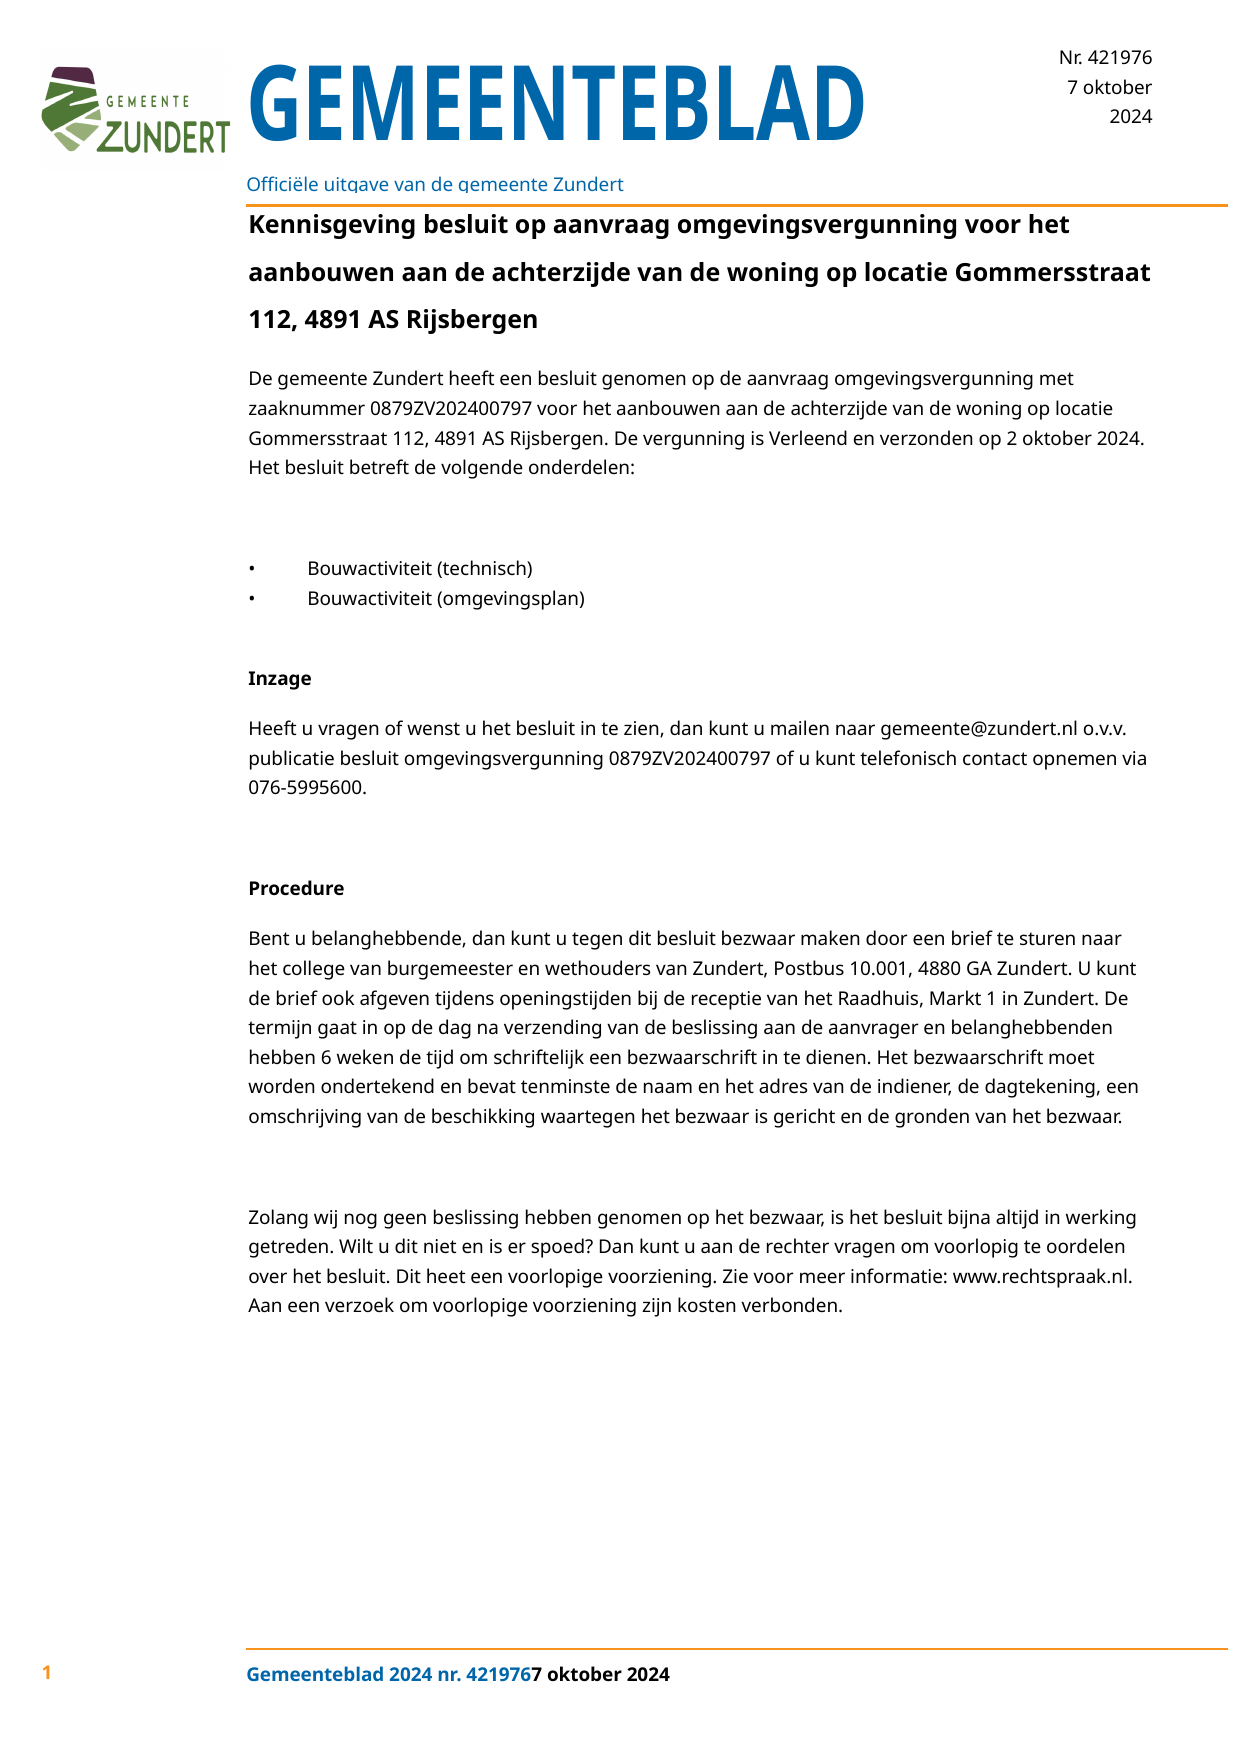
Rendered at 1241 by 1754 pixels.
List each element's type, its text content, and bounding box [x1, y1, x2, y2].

text De gemeente Zundert heeft een besluit genomen op de aanvraag omgevingsvergunning met zaaknummer 0879ZV202400797 voor het aanbouwen aan de achterzijde van de woning op locatie Gommersstraat 112, 4891 AS Rijsbergen. De vergunning is Verleend en verzonden op 2 oktober 2024. Het besluit betreft de volgende onderdelen: [248, 366, 1152, 480]
picture [41, 47, 231, 172]
text Inzage [248, 665, 1152, 690]
list Bouwactiviteit (omgevingsplan) [248, 585, 1152, 610]
text Zolang wij nog geen beslissing hebben genomen op het bezwaar, is het besluit bijna altijd in werking getreden. Wilt u dit niet en is er spoed? Dan kunt u aan de rechter vragen om voorlopig te oordelen over het besluit. Dit heet een voorlopige voorziening. Zie voor meer informatie: www.rechtspraak.nl. Aan een verzoek om voorlopige voorziening zijn kosten verbonden. [248, 1204, 1152, 1318]
text Kennisgeving besluit op aanvraag omgevingsvergunning voor het aanbouwen aan de achterzijde van de woning op locatie Gommersstraat 112, 4891 AS Rijsbergen [248, 207, 1152, 336]
list Bouwactiviteit (technisch) [248, 555, 1152, 581]
text Procedure [248, 875, 1152, 901]
text Bent u belanghebbende, dan kunt u tegen dit besluit bezwaar maken door een brief te sturen naar het college van burgemeester en wethouders van Zundert, Postbus 10.001, 4880 GA Zundert. U kunt de brief ook afgeven tijdens openingstijden bij de receptie van het Raadhuis, Markt 1 in Zundert. De termijn gaat in op de dag na verzending van de beslissing aan de aanvrager en belanghebbenden hebben 6 weken de tijd om schriftelijk een bezwaarschrift in te dienen. Het bezwaarschrift moet worden ondertekend en bevat tenminste de naam en het adres van de indiener, de dagtekening, een omschrijving van de beschikking waartegen het bezwaar is gericht en de gronden van het bezwaar. [248, 926, 1152, 1129]
text Heeft u vragen of wenst u het besluit in te zien, dan kunt u mailen naar gemeente@zundert.nl o.v.v. publicatie besluit omgevingsvergunning 0879ZV202400797 of u kunt telefonisch contact opnemen via 076-5995600. [248, 715, 1152, 800]
